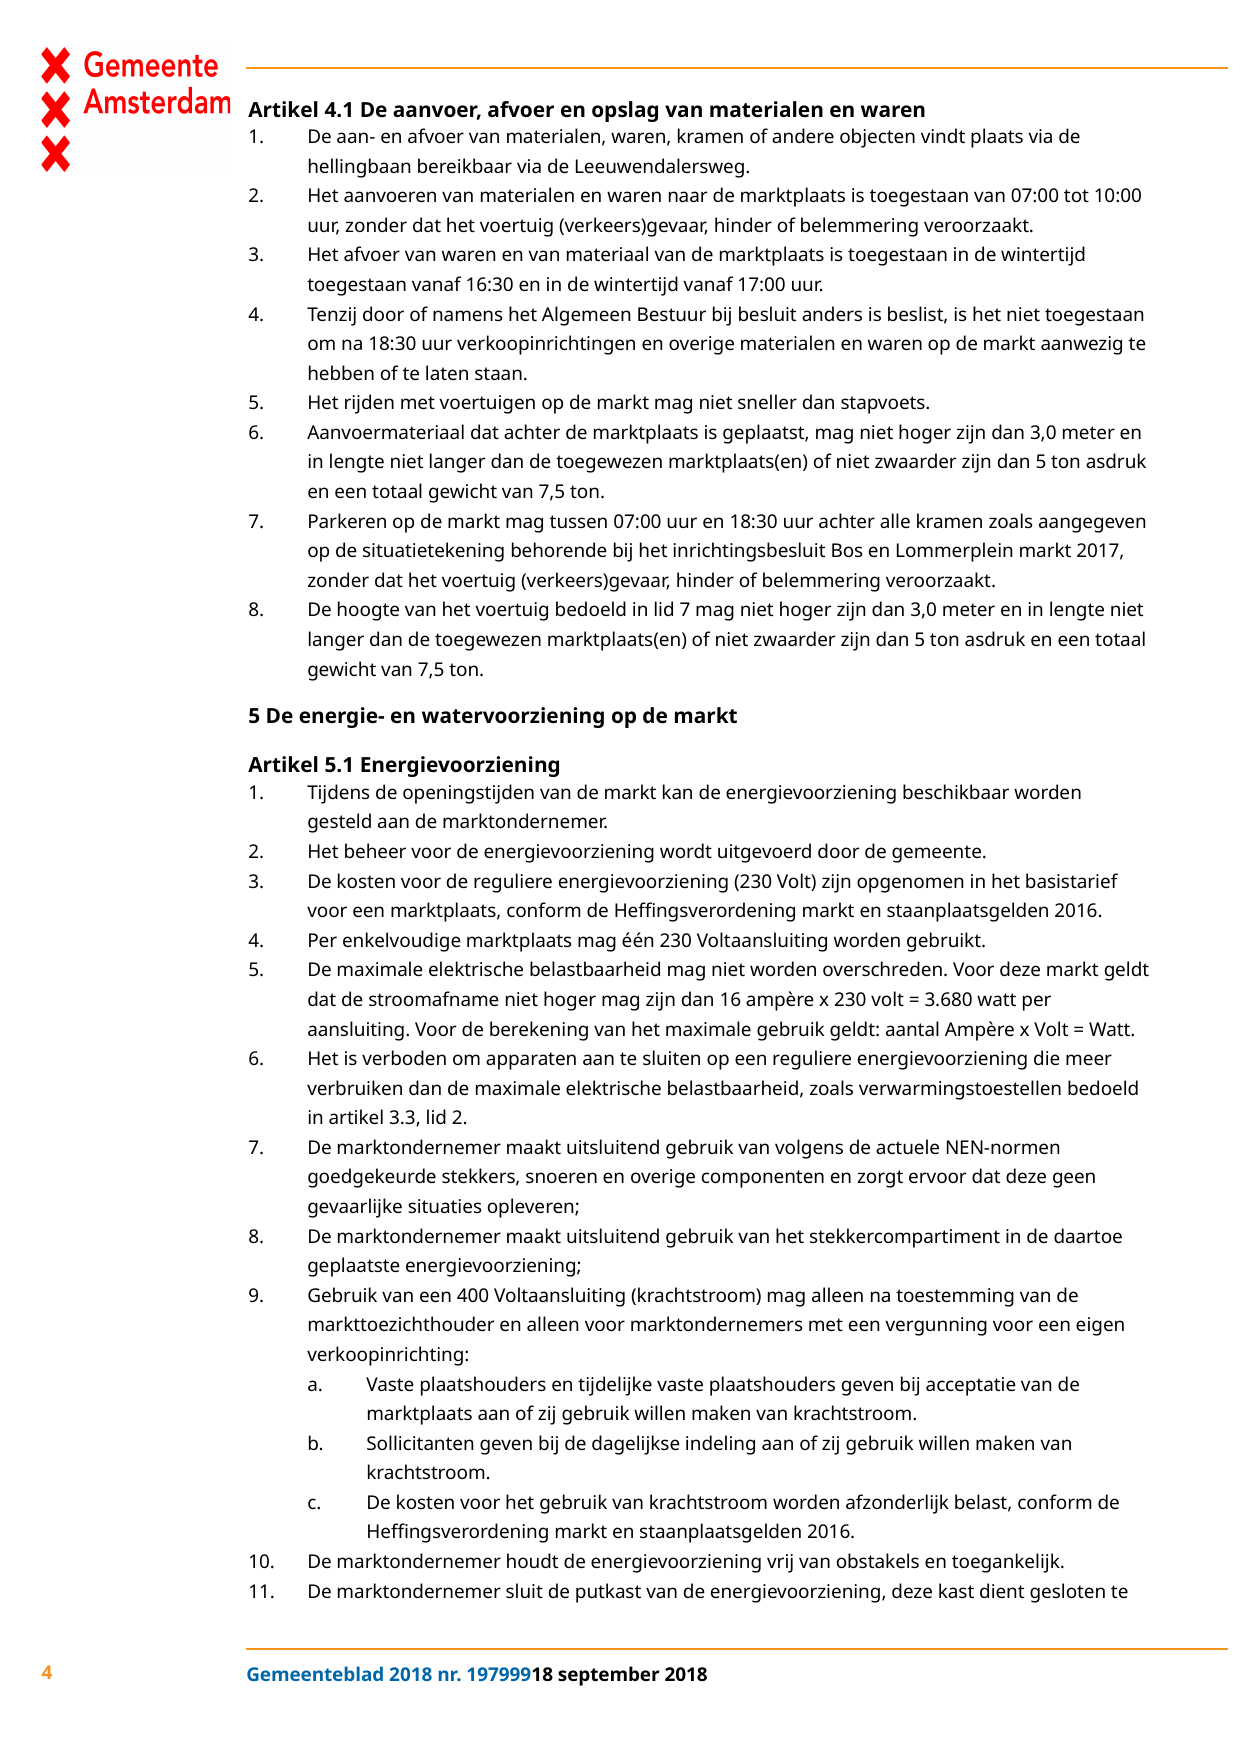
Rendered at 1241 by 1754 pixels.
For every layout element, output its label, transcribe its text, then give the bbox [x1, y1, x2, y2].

list De kosten voor het gebruik van krachtstroom worden afzonderlijk belast, conform de Heffingsverordening markt en staanplaatsgelden 2016. [307, 1489, 1152, 1544]
list De marktondernemer houdt de energievoorziening vrij van obstakels en toegankelijk. [248, 1548, 1152, 1574]
list De marktondernemer maakt uitsluitend gebruik van het stekkercompartiment in de daartoe geplaatste energievoorziening; [248, 1223, 1152, 1278]
list Tijdens de openingstijden van de markt kan de energievoorziening beschikbaar worden gesteld aan de marktondernemer. [248, 779, 1152, 834]
list Het aanvoeren van materialen en waren naar de marktplaats is toegestaan van 07:00 tot 10:00 uur, zonder dat het voertuig (verkeers)gevaar, hinder of belemmering veroorzaakt. [248, 182, 1152, 238]
list Gebruik van een 400 Voltaansluiting (krachtstroom) mag alleen na toestemming van de markttoezichthouder en alleen voor marktondernemers met een vergunning voor een eigen verkoopinrichting: [248, 1282, 1152, 1367]
list Het is verboden om apparaten aan te sluiten op een reguliere energievoorziening die meer verbruiken dan de maximale elektrische belastbaarheid, zoals verwarmingstoestellen bedoeld in artikel 3.3, lid 2. [248, 1045, 1152, 1130]
list De kosten voor de reguliere energievoorziening (230 Volt) zijn opgenomen in het basistarief voor een marktplaats, conform de Heffingsverordening markt en staanplaatsgelden 2016. [248, 868, 1152, 923]
list Per enkelvoudige marktplaats mag één 230 Voltaansluiting worden gebruikt. [248, 927, 1152, 953]
picture [41, 47, 231, 172]
list De marktondernemer sluit de putkast van de energievoorziening, deze kast dient gesloten te [248, 1578, 1152, 1603]
list Parkeren op de markt mag tussen 07:00 uur en 18:30 uur achter alle kramen zoals aangegeven op de situatietekening behorende bij het inrichtingsbesluit Bos en Lommerplein markt 2017, zonder dat het voertuig (verkeers)gevaar, hinder of belemmering veroorzaakt. [248, 508, 1152, 593]
list Sollicitanten geven bij de dagelijkse indeling aan of zij gebruik willen maken van krachtstroom. [307, 1430, 1152, 1485]
list Tenzij door of namens het Algemeen Bestuur bij besluit anders is beslist, is het niet toegestaan om na 18:30 uur verkoopinrichtingen en overige materialen en waren op de markt aanwezig te hebben of te laten staan. [248, 301, 1152, 386]
text Artikel 4.1 De aanvoer, afvoer en opslag van materialen en waren [248, 95, 1152, 123]
list Het afvoer van waren en van materiaal van de marktplaats is toegestaan in de wintertijd toegestaan vanaf 16:30 en in de wintertijd vanaf 17:00 uur. [248, 242, 1152, 297]
list De aan- en afvoer van materialen, waren, kramen of andere objecten vindt plaats via de hellingbaan bereikbaar via de Leeuwendalersweg. [248, 123, 1152, 178]
list Het rijden met voertuigen op de markt mag niet sneller dan stapvoets. [248, 389, 1152, 415]
text Artikel 5.1 Energievoorziening [248, 751, 1152, 779]
list De hoogte van het voertuig bedoeld in lid 7 mag niet hoger zijn dan 3,0 meter en in lengte niet langer dan de toegewezen marktplaats(en) of niet zwaarder zijn dan 5 ton asdruk en een totaal gewicht van 7,5 ton. [248, 597, 1152, 681]
list Vaste plaatshouders en tijdelijke vaste plaatshouders geven bij acceptatie van de marktplaats aan of zij gebruik willen maken van krachtstroom. [307, 1371, 1152, 1426]
list Aanvoermateriaal dat achter de marktplaats is geplaatst, mag niet hoger zijn dan 3,0 meter en in lengte niet langer dan de toegewezen marktplaats(en) of niet zwaarder zijn dan 5 ton asdruk en een totaal gewicht van 7,5 ton. [248, 419, 1152, 504]
list Het beheer voor de energievoorziening wordt uitgevoerd door de gemeente. [248, 838, 1152, 864]
text 5 De energie- en watervoorziening op de markt [248, 701, 1152, 730]
list De maximale elektrische belastbaarheid mag niet worden overschreden. Voor deze markt geldt dat de stroomafname niet hoger mag zijn dan 16 ampère x 230 volt = 3.680 watt per aansluiting. Voor de berekening van het maximale gebruik geldt: aantal Ampère x Volt = Watt. [248, 957, 1152, 1041]
list De marktondernemer maakt uitsluitend gebruik van volgens de actuele NEN-normen goedgekeurde stekkers, snoeren en overige componenten en zorgt ervoor dat deze geen gevaarlijke situaties opleveren; [248, 1134, 1152, 1219]
